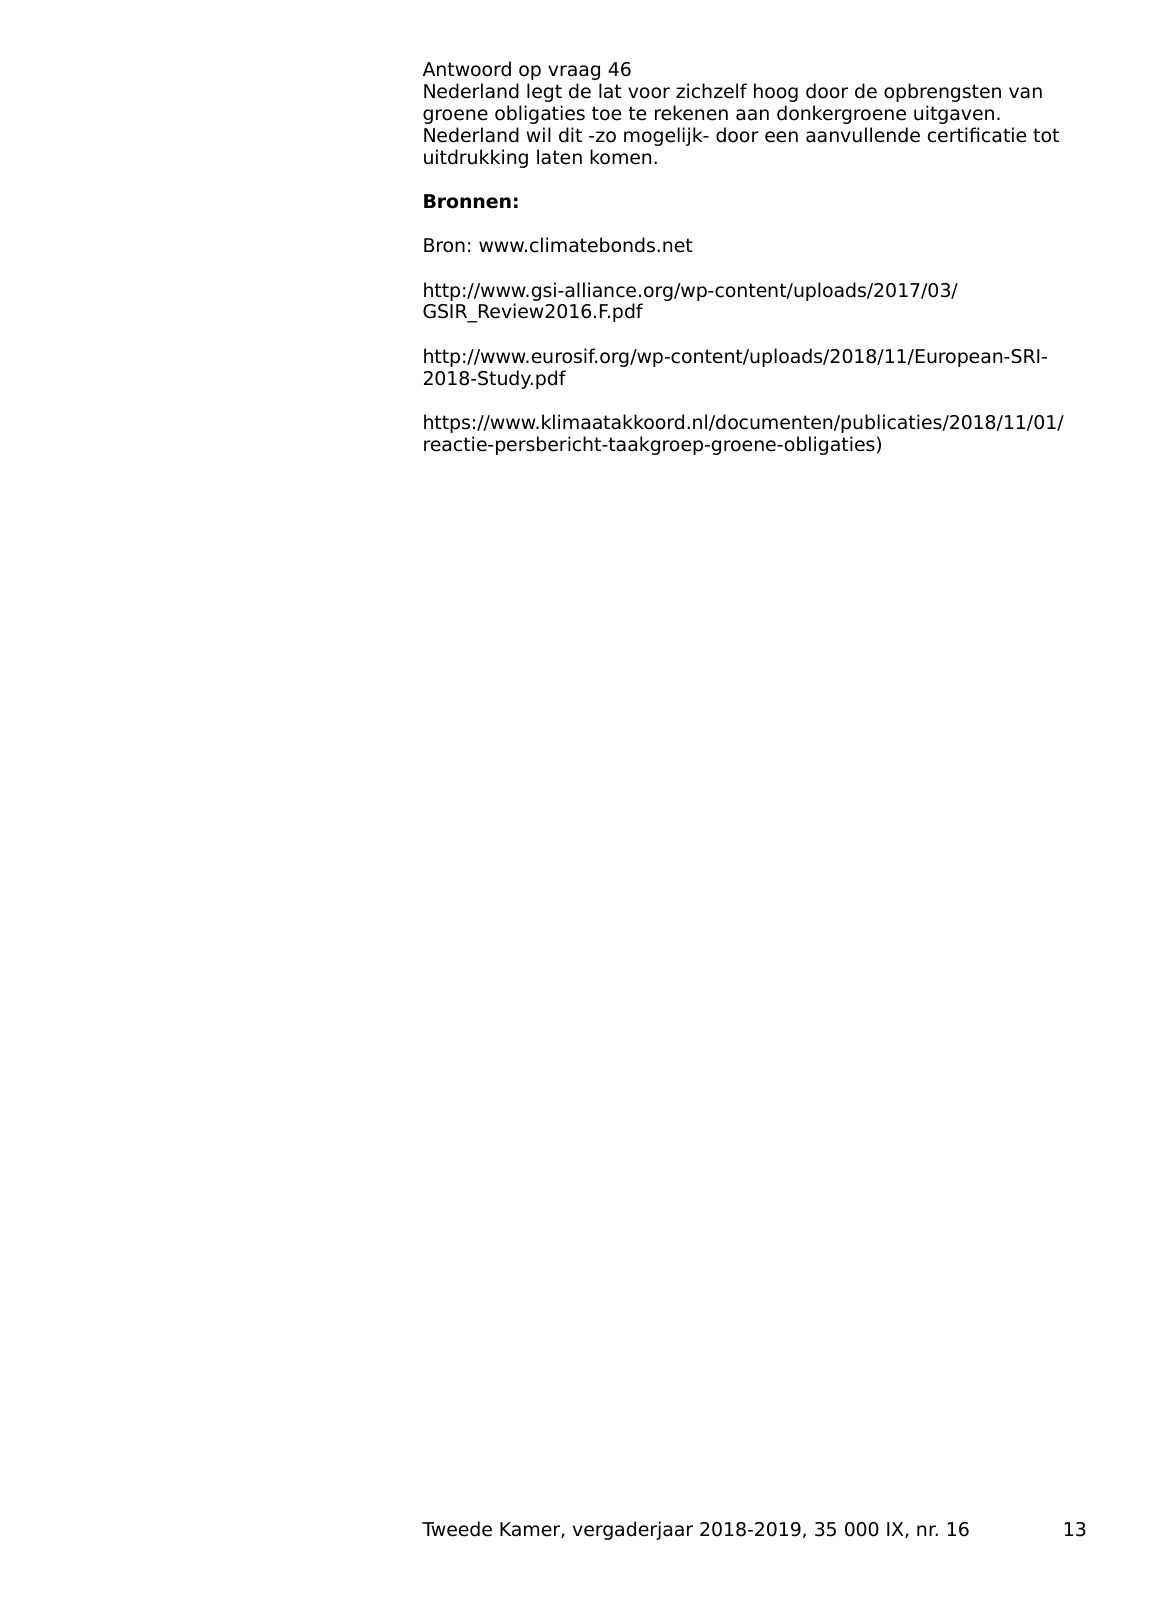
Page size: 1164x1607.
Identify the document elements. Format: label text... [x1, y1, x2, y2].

text Bron: www.climatebonds.net [422, 235, 1087, 257]
text https://www.klimaatakkoord.nl/documenten/publicaties/2018/11/01/reactie-persbericht-taakgroep-groene-obligaties) [422, 412, 1087, 456]
text Nederland legt de lat voor zichzelf hoog door de opbrengsten van groene obligaties toe te rekenen aan donkergroene uitgaven. Nederland wil dit -zo mogelijk- door een aanvullende certificatie tot uitdrukking laten komen. [422, 81, 1087, 169]
text http://www.gsi-alliance.org/wp-content/uploads/2017/03/GSIR_Review2016.F.pdf [422, 279, 1087, 323]
text http://www.eurosif.org/wp-content/uploads/2018/11/European-SRI-2018-Study.pdf [422, 346, 1087, 389]
text Antwoord op vraag 46 [422, 59, 1087, 81]
subtitle Bronnen: [422, 191, 1087, 213]
